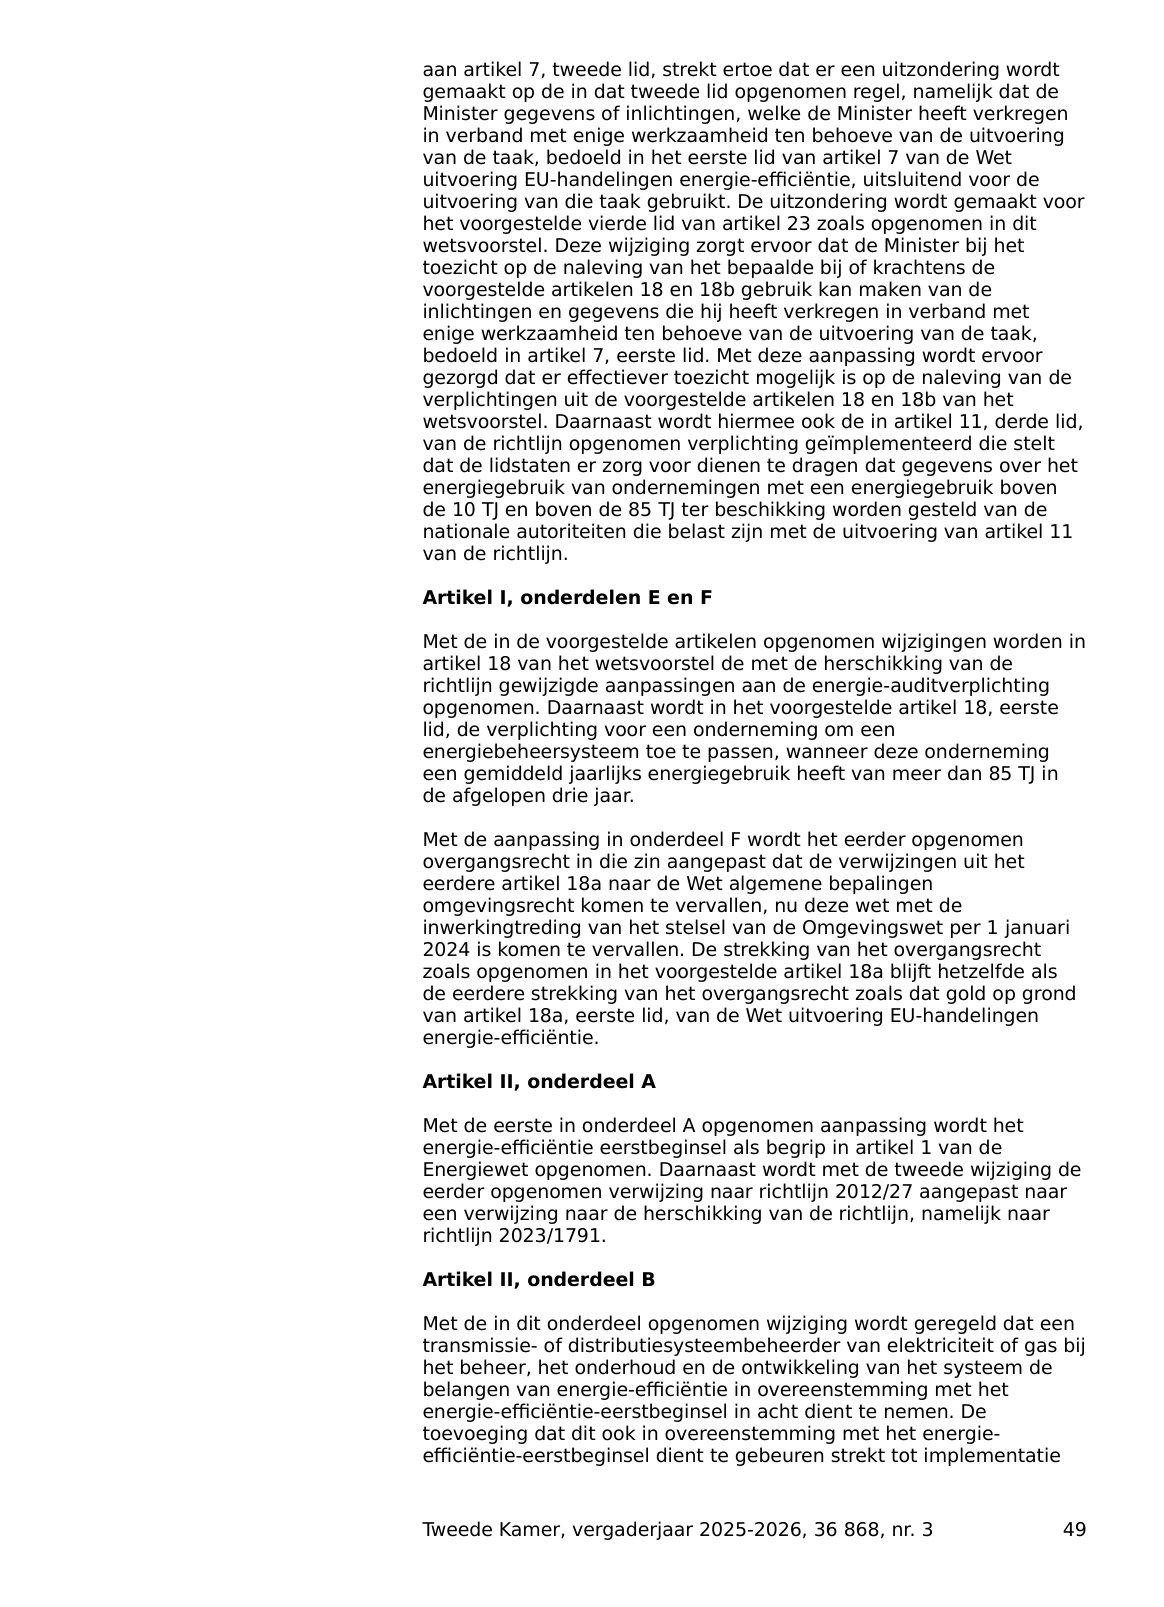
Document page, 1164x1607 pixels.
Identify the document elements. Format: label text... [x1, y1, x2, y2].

text Met de in dit onderdeel opgenomen wijziging wordt geregeld dat een transmissie- of distributiesysteembeheerder van elektriciteit of gas bij het beheer, het onderhoud en de ontwikkeling van het systeem de belangen van energie-efficiëntie in overeenstemming met het energie-efficiëntie-eerstbeginsel in acht dient te nemen. De toevoeging dat dit ook in overeenstemming met het energie-efficiëntie-eerstbeginsel dient te gebeuren strekt tot implementatie [422, 1313, 1087, 1467]
subtitle Artikel II, onderdeel B [422, 1269, 1087, 1291]
text Met de in de voorgestelde artikelen opgenomen wijzigingen worden in artikel 18 van het wetsvoorstel de met de herschikking van de richtlijn gewijzigde aanpassingen aan de energie-auditverplichting opgenomen. Daarnaast wordt in het voorgestelde artikel 18, eerste lid, de verplichting voor een onderneming om een energiebeheersysteem toe te passen, wanneer deze onderneming een gemiddeld jaarlijks energiegebruik heeft van meer dan 85 TJ in de afgelopen drie jaar. [422, 631, 1087, 807]
text Met de eerste in onderdeel A opgenomen aanpassing wordt het energie-efficiëntie eerstbeginsel als begrip in artikel 1 van de Energiewet opgenomen. Daarnaast wordt met de tweede wijziging de eerder opgenomen verwijzing naar richtlijn 2012/27 aangepast naar een verwijzing naar de herschikking van de richtlijn, namelijk naar richtlijn 2023/1791. [422, 1115, 1087, 1247]
subtitle Artikel II, onderdeel A [422, 1071, 1087, 1093]
text aan artikel 7, tweede lid, strekt ertoe dat er een uitzondering wordt gemaakt op de in dat tweede lid opgenomen regel, namelijk dat de Minister gegevens of inlichtingen, welke de Minister heeft verkregen in verband met enige werkzaamheid ten behoeve van de uitvoering van de taak, bedoeld in het eerste lid van artikel 7 van de Wet uitvoering EU-handelingen energie-efficiëntie, uitsluitend voor de uitvoering van die taak gebruikt. De uitzondering wordt gemaakt voor het voorgestelde vierde lid van artikel 23 zoals opgenomen in dit wetsvoorstel. Deze wijziging zorgt ervoor dat de Minister bij het toezicht op de naleving van het bepaalde bij of krachtens de voorgestelde artikelen 18 en 18b gebruik kan maken van de inlichtingen en gegevens die hij heeft verkregen in verband met enige werkzaamheid ten behoeve van de uitvoering van de taak, bedoeld in artikel 7, eerste lid. Met deze aanpassing wordt ervoor gezorgd dat er effectiever toezicht mogelijk is op de naleving van de verplichtingen uit de voorgestelde artikelen 18 en 18b van het wetsvoorstel. Daarnaast wordt hiermee ook de in artikel 11, derde lid, van de richtlijn opgenomen verplichting geïmplementeerd die stelt dat de lidstaten er zorg voor dienen te dragen dat gegevens over het energiegebruik van ondernemingen met een energiegebruik boven de 10 TJ en boven de 85 TJ ter beschikking worden gesteld van de nationale autoriteiten die belast zijn met de uitvoering van artikel 11 van de richtlijn. [422, 59, 1087, 564]
subtitle Artikel I, onderdelen E en F [422, 587, 1087, 609]
text Met de aanpassing in onderdeel F wordt het eerder opgenomen overgangsrecht in die zin aangepast dat de verwijzingen uit het eerdere artikel 18a naar de Wet algemene bepalingen omgevingsrecht komen te vervallen, nu deze wet met de inwerkingtreding van het stelsel van de Omgevingswet per 1 januari 2024 is komen te vervallen. De strekking van het overgangsrecht zoals opgenomen in het voorgestelde artikel 18a blijft hetzelfde als de eerdere strekking van het overgangsrecht zoals dat gold op grond van artikel 18a, eerste lid, van de Wet uitvoering EU-handelingen energie-efficiëntie. [422, 829, 1087, 1049]
